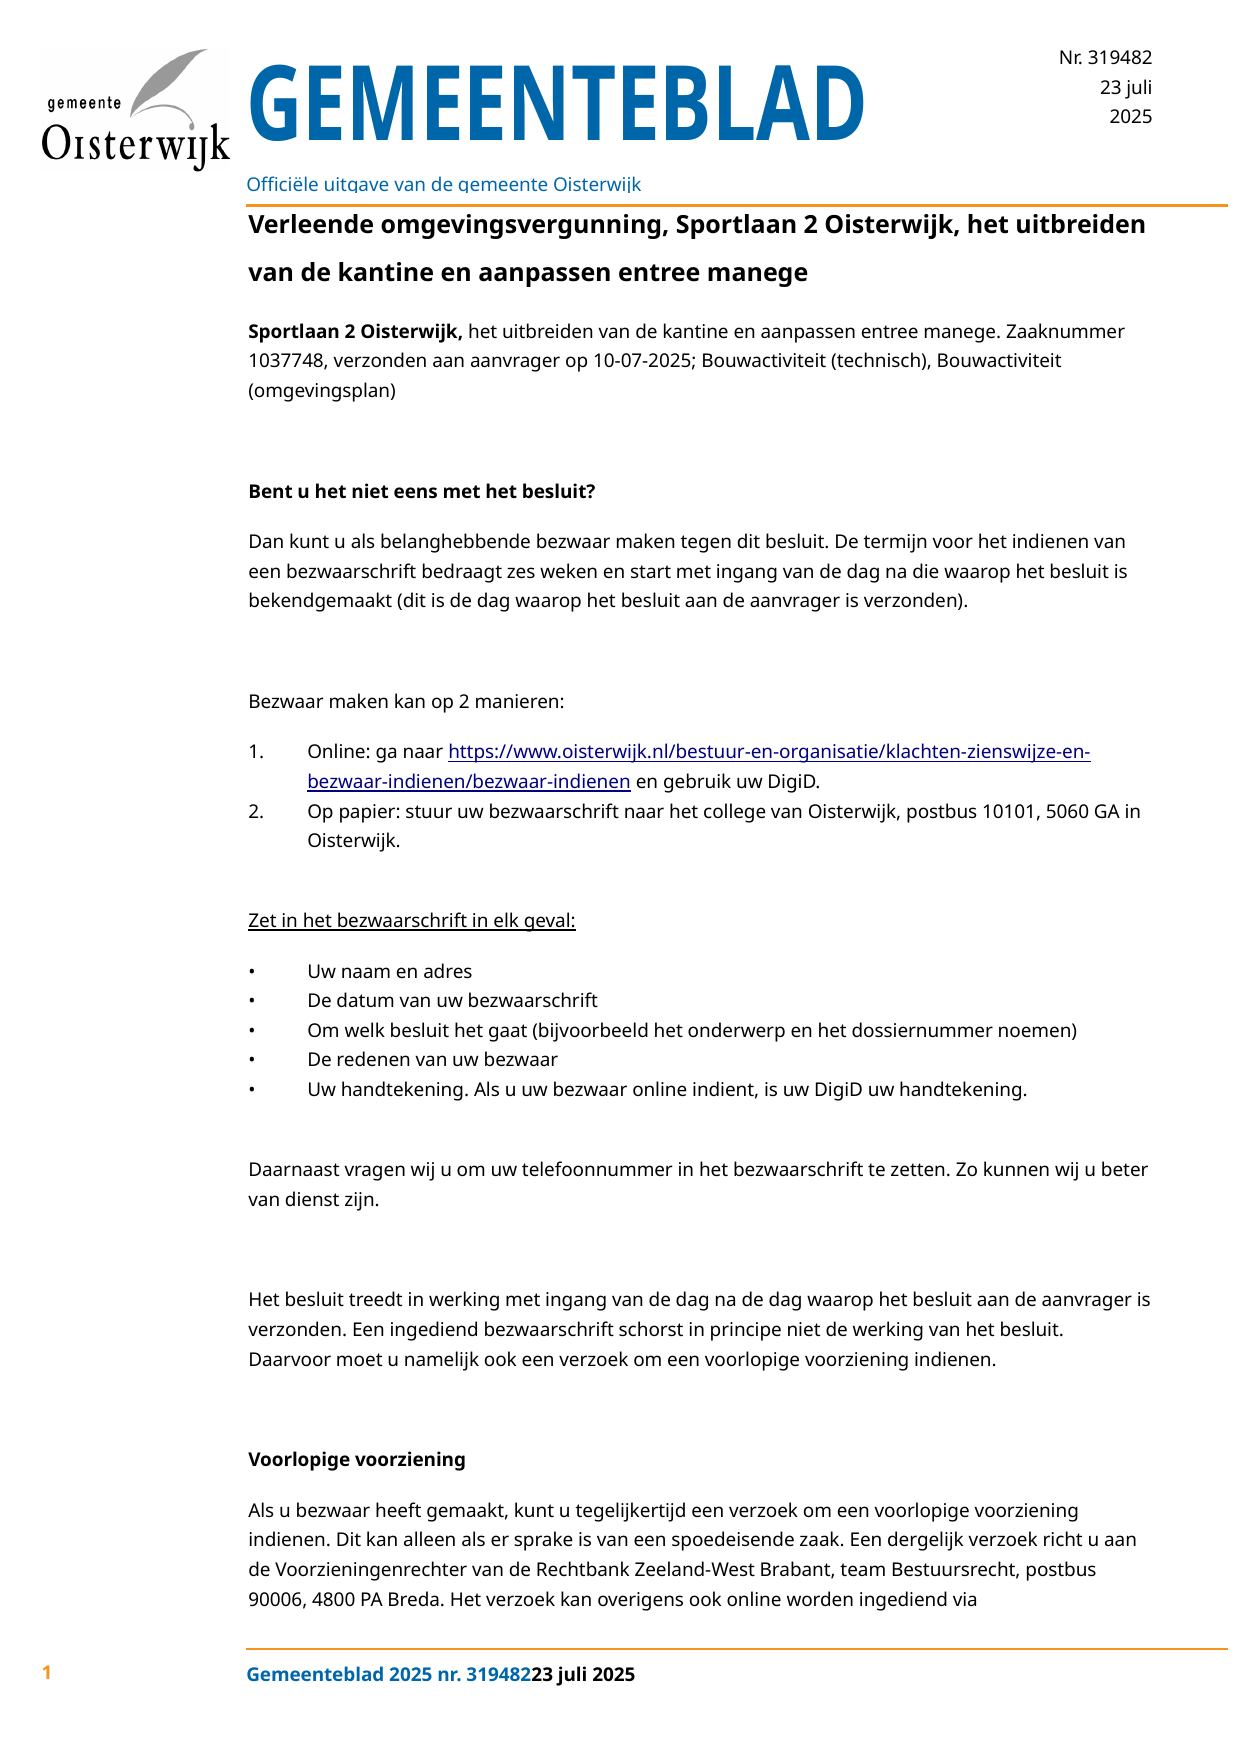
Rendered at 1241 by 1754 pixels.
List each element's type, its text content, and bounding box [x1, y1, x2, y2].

text Bent u het niet eens met het besluit? [248, 478, 1152, 504]
picture [41, 47, 231, 172]
list De redenen van uw bezwaar [248, 1047, 1152, 1072]
list Om welk besluit het gaat (bijvoorbeeld het onderwerp en het dossiernummer noemen) [248, 1017, 1152, 1043]
list Uw naam en adres [248, 958, 1152, 984]
text Verleende omgevingsvergunning, Sportlaan 2 Oisterwijk, het uitbreiden van de kantine en aanpassen entree manege [248, 207, 1152, 288]
text Voorlopige voorziening [248, 1447, 1152, 1472]
text Bezwaar maken kan op 2 manieren: [248, 688, 1152, 714]
text Sportlaan 2 Oisterwijk, het uitbreiden van de kantine en aanpassen entree manege. Zaaknummer 1037748, verzonden aan aanvrager op 10-07-2025; Bouwactiviteit (technisch), Bouwactiviteit (omgevingsplan) [248, 318, 1152, 403]
text Dan kunt u als belanghebbende bezwaar maken tegen dit besluit. De termijn voor het indienen van een bezwaarschrift bedraagt zes weken en start met ingang van de dag na die waarop het besluit is bekendgemaakt (dit is de dag waarop het besluit aan de aanvrager is verzonden). [248, 528, 1152, 613]
text Daarnaast vragen wij u om uw telefoonnummer in het bezwaarschrift te zetten. Zo kunnen wij u beter van dienst zijn. [248, 1156, 1152, 1212]
list De datum van uw bezwaarschrift [248, 987, 1152, 1013]
list Op papier: stuur uw bezwaarschrift naar het college van Oisterwijk, postbus 10101, 5060 GA in Oisterwijk. [248, 798, 1152, 853]
text Als u bezwaar heeft gemaakt, kunt u tegelijkertijd een verzoek om een voorlopige voorziening indienen. Dit kan alleen als er sprake is van een spoedeisende zaak. Een dergelijk verzoek richt u aan de Voorzieningenrechter van de Rechtbank Zeeland-West Brabant, team Bestuursrecht, postbus 90006, 4800 PA Breda. Het verzoek kan overigens ook online worden ingediend via [248, 1497, 1152, 1612]
text Het besluit treedt in werking met ingang van de dag na de dag waarop het besluit aan de aanvrager is verzonden. Een ingediend bezwaarschrift schorst in principe niet de werking van het besluit. Daarvoor moet u namelijk ook een verzoek om een voorlopige voorziening indienen. [248, 1287, 1152, 1372]
list Uw handtekening. Als u uw bezwaar online indient, is uw DigiD uw handtekening. [248, 1076, 1152, 1102]
text Zet in het bezwaarschrift in elk geval: [248, 907, 1152, 933]
list Online: ga naar https://www.oisterwijk.nl/bestuur-en-organisatie/klachten-zienswijze-en-bezwaar-indienen/bezwaar-indienen en gebruik uw DigiD. [248, 739, 1152, 794]
